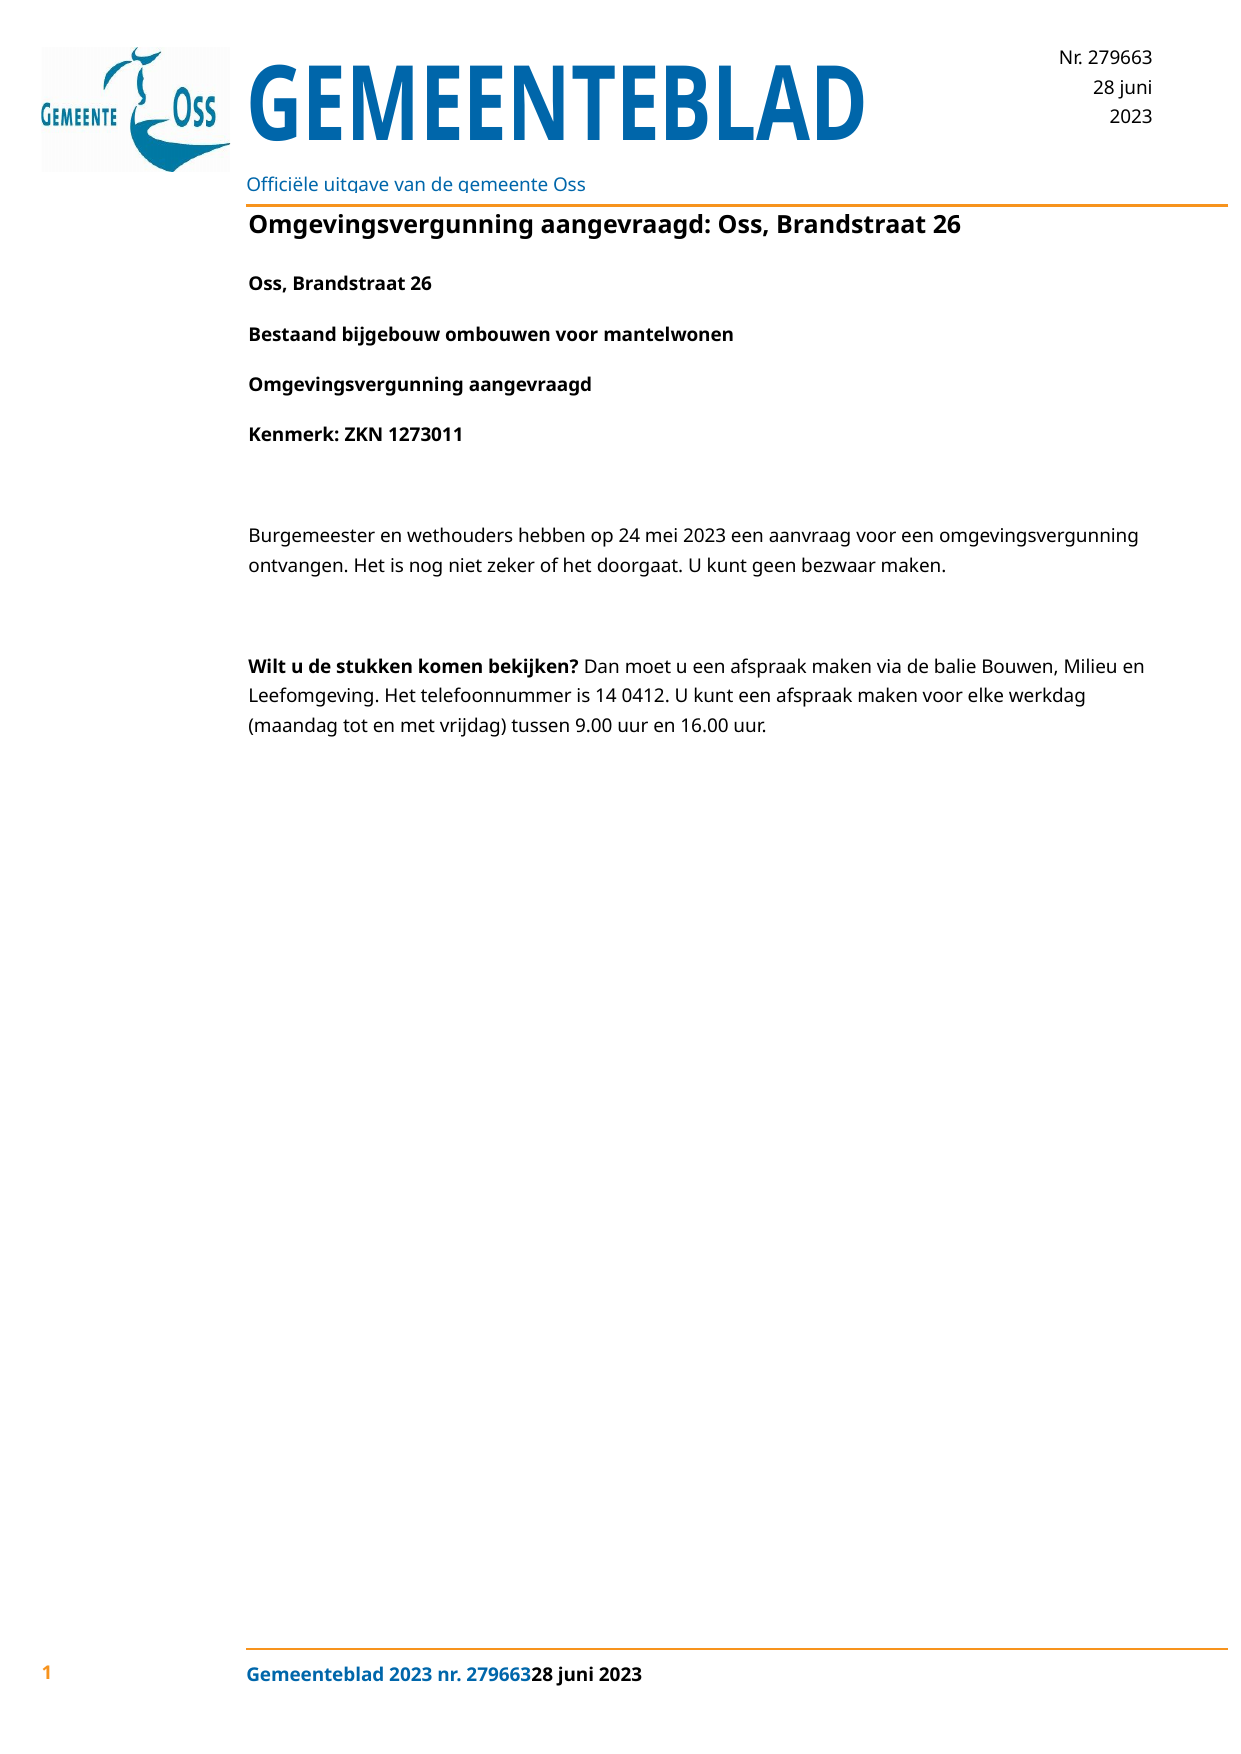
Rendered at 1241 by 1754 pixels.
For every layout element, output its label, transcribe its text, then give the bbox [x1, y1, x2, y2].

text Omgevingsvergunning aangevraagd [248, 371, 1152, 397]
text Omgevingsvergunning aangevraagd: Oss, Brandstraat 26 [248, 207, 1152, 241]
text Burgemeester en wethouders hebben op 24 mei 2023 een aanvraag voor een omgevingsvergunning ontvangen. Het is nog niet zeker of het doorgaat. U kunt geen bezwaar maken. [248, 522, 1152, 578]
text Kenmerk: ZKN 1273011 [248, 422, 1152, 447]
text Wilt u de stukken komen bekijken? Dan moet u een afspraak maken via de balie Bouwen, Milieu en Leefomgeving. Het telefoonnummer is 14 0412. U kunt een afspraak maken voor elke werkdag (maandag tot en met vrijdag) tussen 9.00 uur en 16.00 uur. [248, 653, 1152, 738]
text Bestaand bijgebouw ombouwen voor mantelwonen [248, 321, 1152, 346]
text Oss, Brandstraat 26 [248, 270, 1152, 296]
picture [41, 47, 231, 172]
